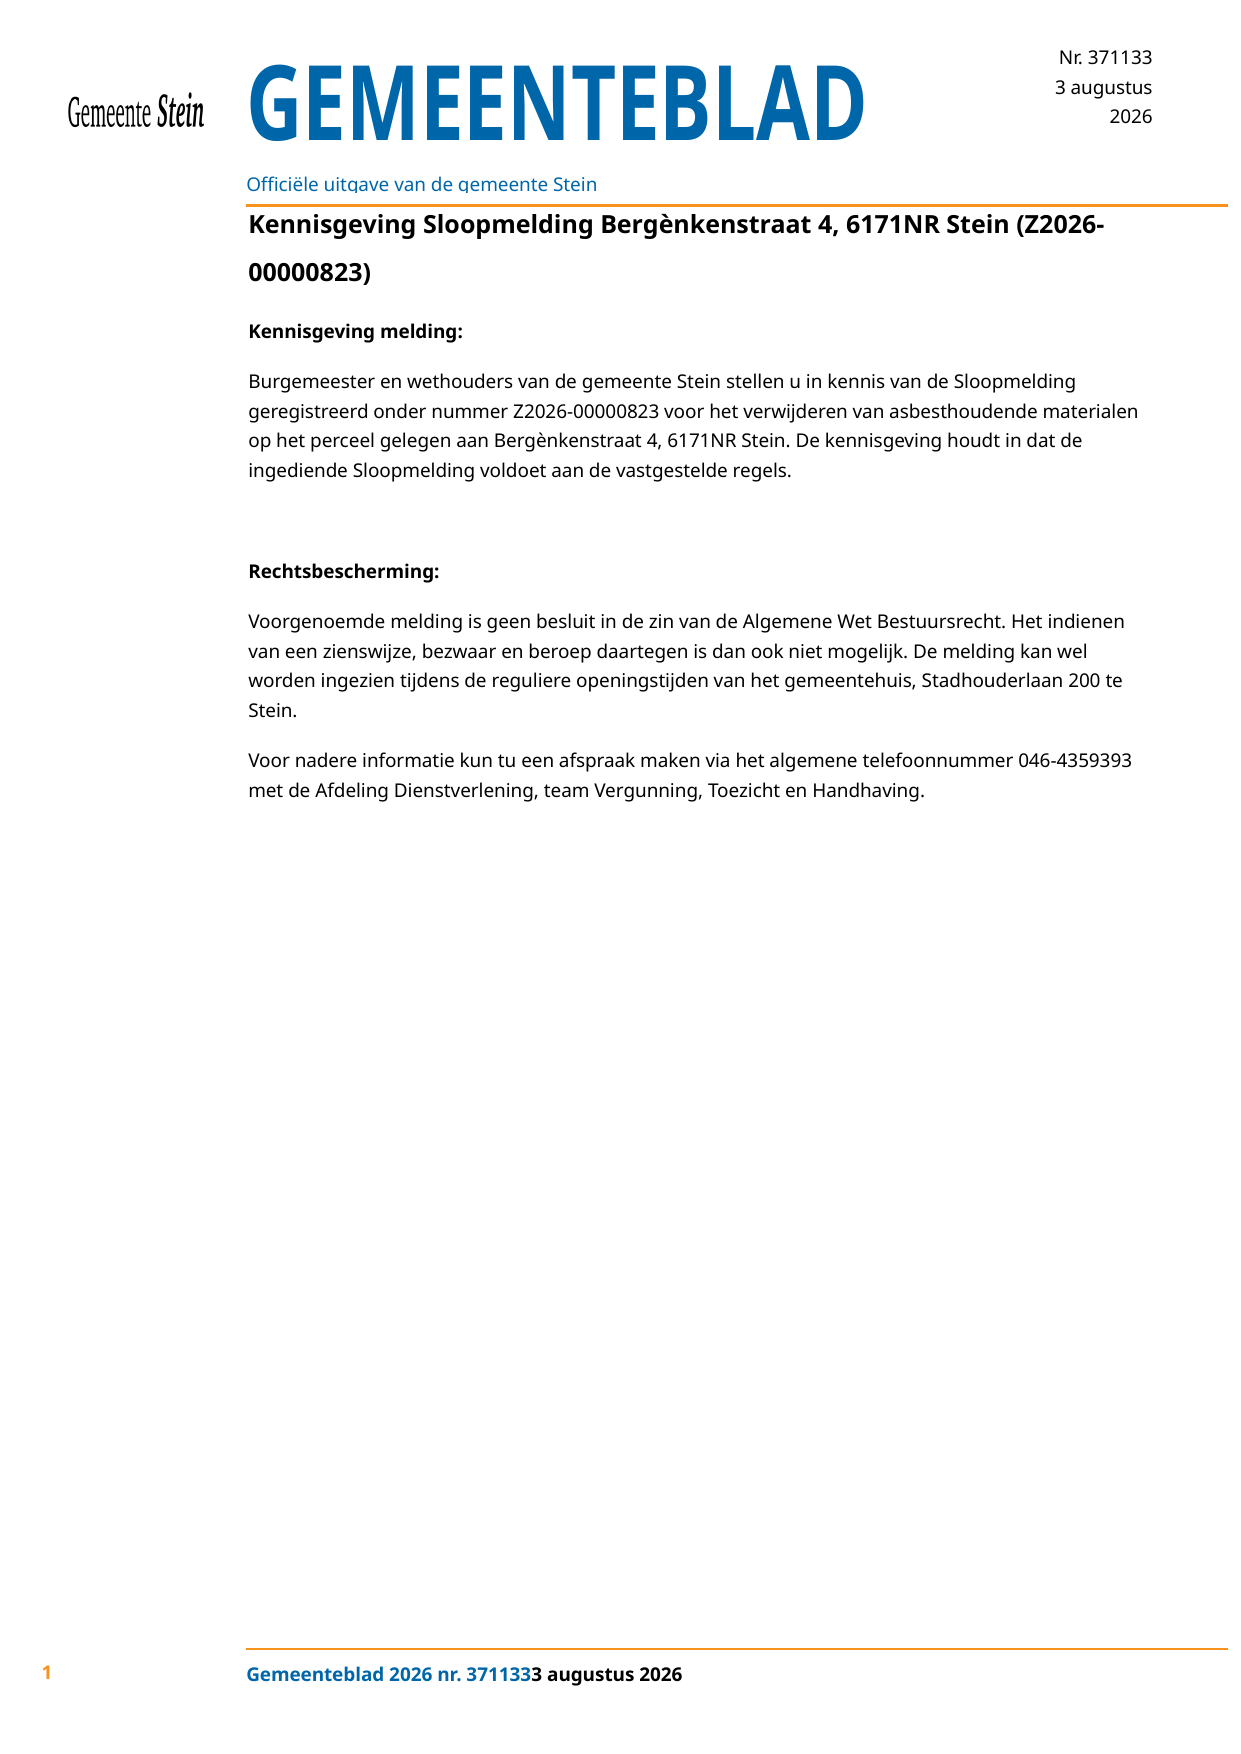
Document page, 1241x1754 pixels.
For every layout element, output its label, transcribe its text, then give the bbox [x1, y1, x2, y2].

text Voorgenoemde melding is geen besluit in de zin van de Algemene Wet Bestuursrecht. Het indienen van een zienswijze, bezwaar en beroep daartegen is dan ook niet mogelijk. De melding kan wel worden ingezien tijdens de reguliere openingstijden van het gemeentehuis, Stadhouderlaan 200 te Stein. [248, 608, 1152, 723]
text Rechtsbescherming: [248, 558, 1152, 584]
text Burgemeester en wethouders van de gemeente Stein stellen u in kennis van de Sloopmelding geregistreerd onder nummer Z2026-00000823 voor het verwijderen van asbesthoudende materialen op het perceel gelegen aan Bergènkenstraat 4, 6171NR Stein. De kennisgeving houdt in dat de ingediende Sloopmelding voldoet aan de vastgestelde regels. [248, 368, 1152, 483]
text Kennisgeving Sloopmelding Bergènkenstraat 4, 6171NR Stein (Z2026-00000823) [248, 207, 1152, 288]
text Voor nadere informatie kun tu een afspraak maken via het algemene telefoonnummer 046-4359393 met de Afdeling Dienstverlening, team Vergunning, Toezicht en Handhaving. [248, 747, 1152, 803]
picture [41, 47, 231, 172]
text Kennisgeving melding: [248, 318, 1152, 344]
